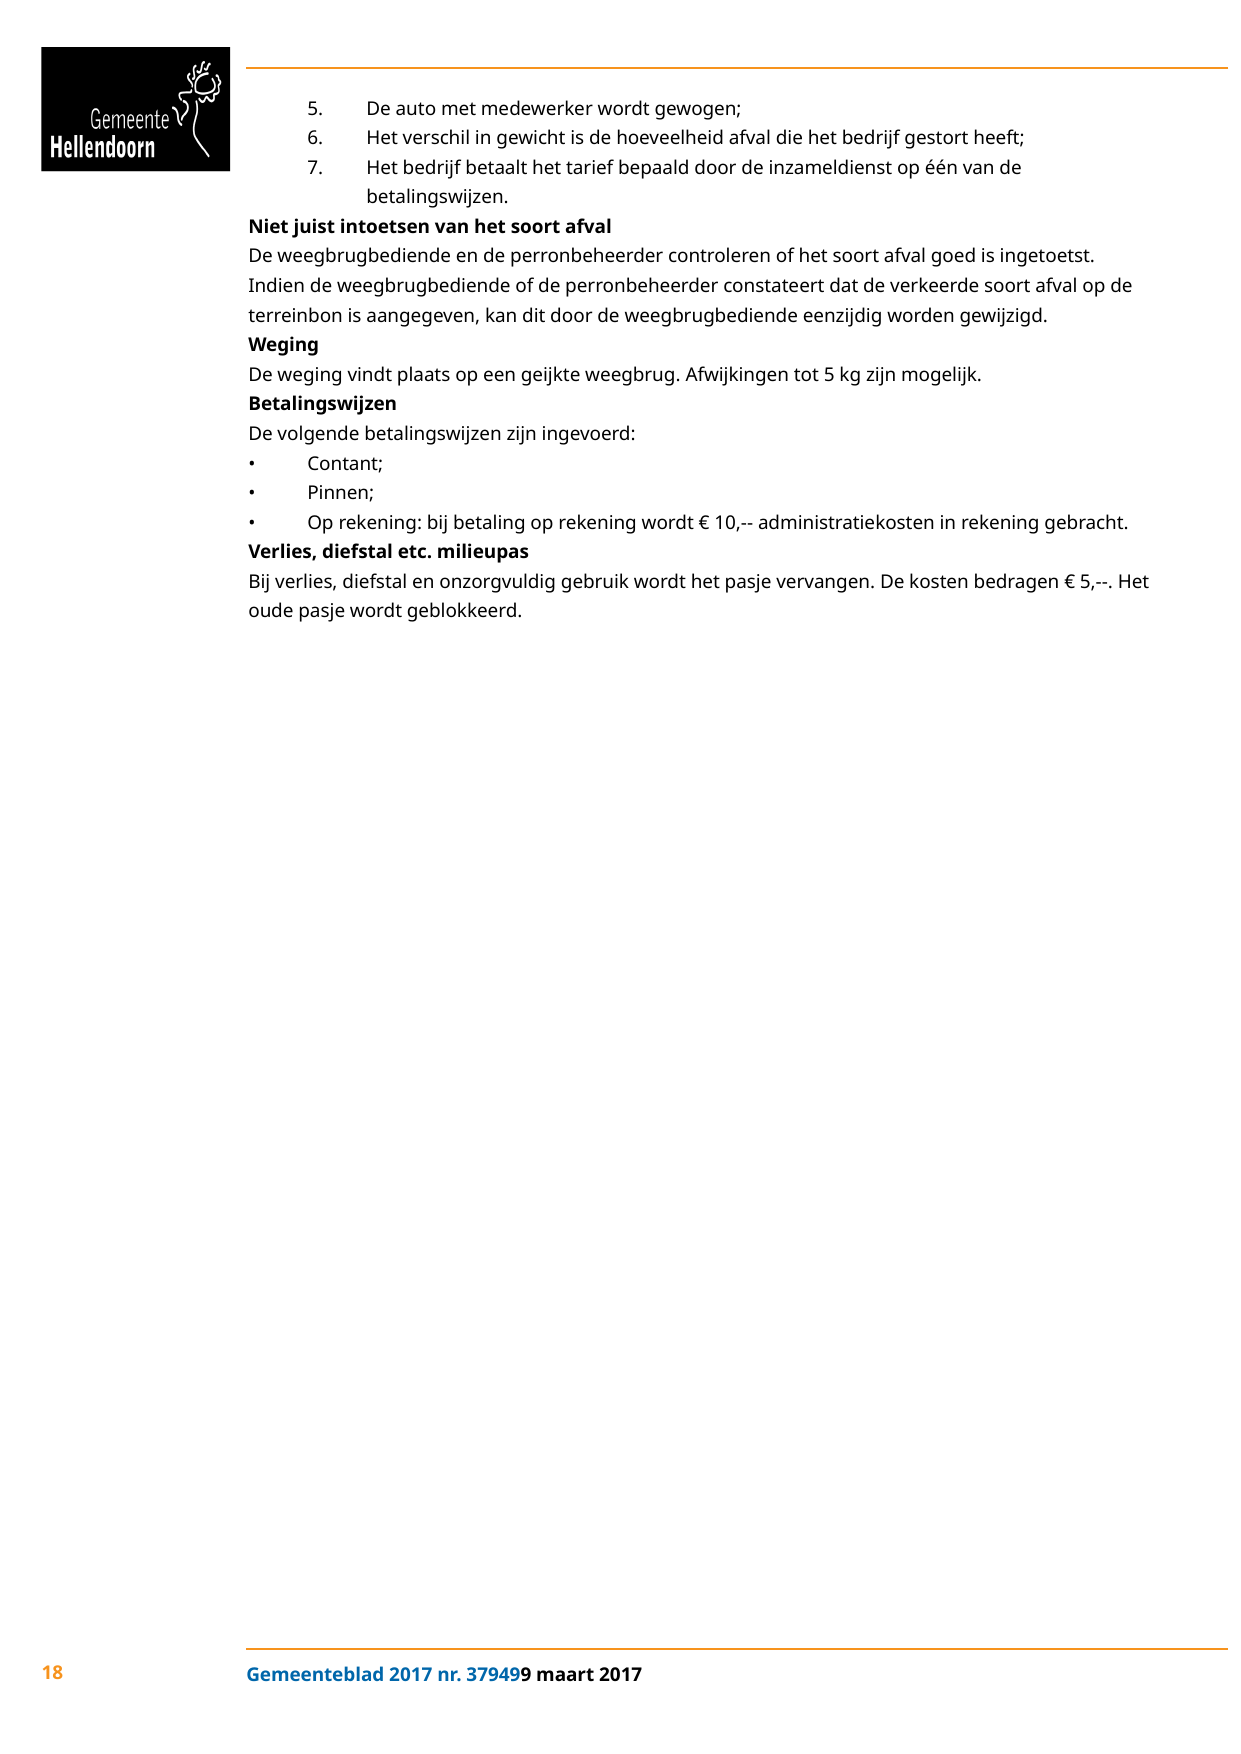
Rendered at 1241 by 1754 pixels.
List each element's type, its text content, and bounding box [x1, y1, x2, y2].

text De weegbrugbediende en de perronbeheerder controleren of het soort afval goed is ingetoetst. Indien de weegbrugbediende of de perronbeheerder constateert dat de verkeerde soort afval op de terreinbon is aangegeven, kan dit door de weegbrugbediende eenzijdig worden gewijzigd. [248, 243, 1152, 328]
text Verlies, diefstal etc. milieupas [248, 538, 1152, 564]
text Niet juist intoetsen van het soort afval [248, 213, 1152, 239]
list Op rekening: bij betaling op rekening wordt € 10,-- administratiekosten in rekening gebracht. [248, 509, 1152, 535]
list De auto met medewerker wordt gewogen; [307, 95, 1152, 121]
list Het bedrijf betaalt het tarief bepaald door de inzameldienst op één van de betalingswijzen. [307, 154, 1152, 209]
list Pinnen; [248, 479, 1152, 505]
picture [41, 47, 231, 172]
list Het verschil in gewicht is de hoeveelheid afval die het bedrijf gestort heeft; [307, 124, 1152, 150]
list Contant; [248, 450, 1152, 476]
text Betalingswijzen [248, 391, 1152, 416]
text De weging vindt plaats op een geijkte weegbrug. Afwijkingen tot 5 kg zijn mogelijk. [248, 361, 1152, 387]
text De volgende betalingswijzen zijn ingevoerd: [248, 420, 1152, 446]
text Bij verlies, diefstal en onzorgvuldig gebruik wordt het pasje vervangen. De kosten bedragen € 5,--. Het oude pasje wordt geblokkeerd. [248, 568, 1152, 623]
text Weging [248, 331, 1152, 357]
